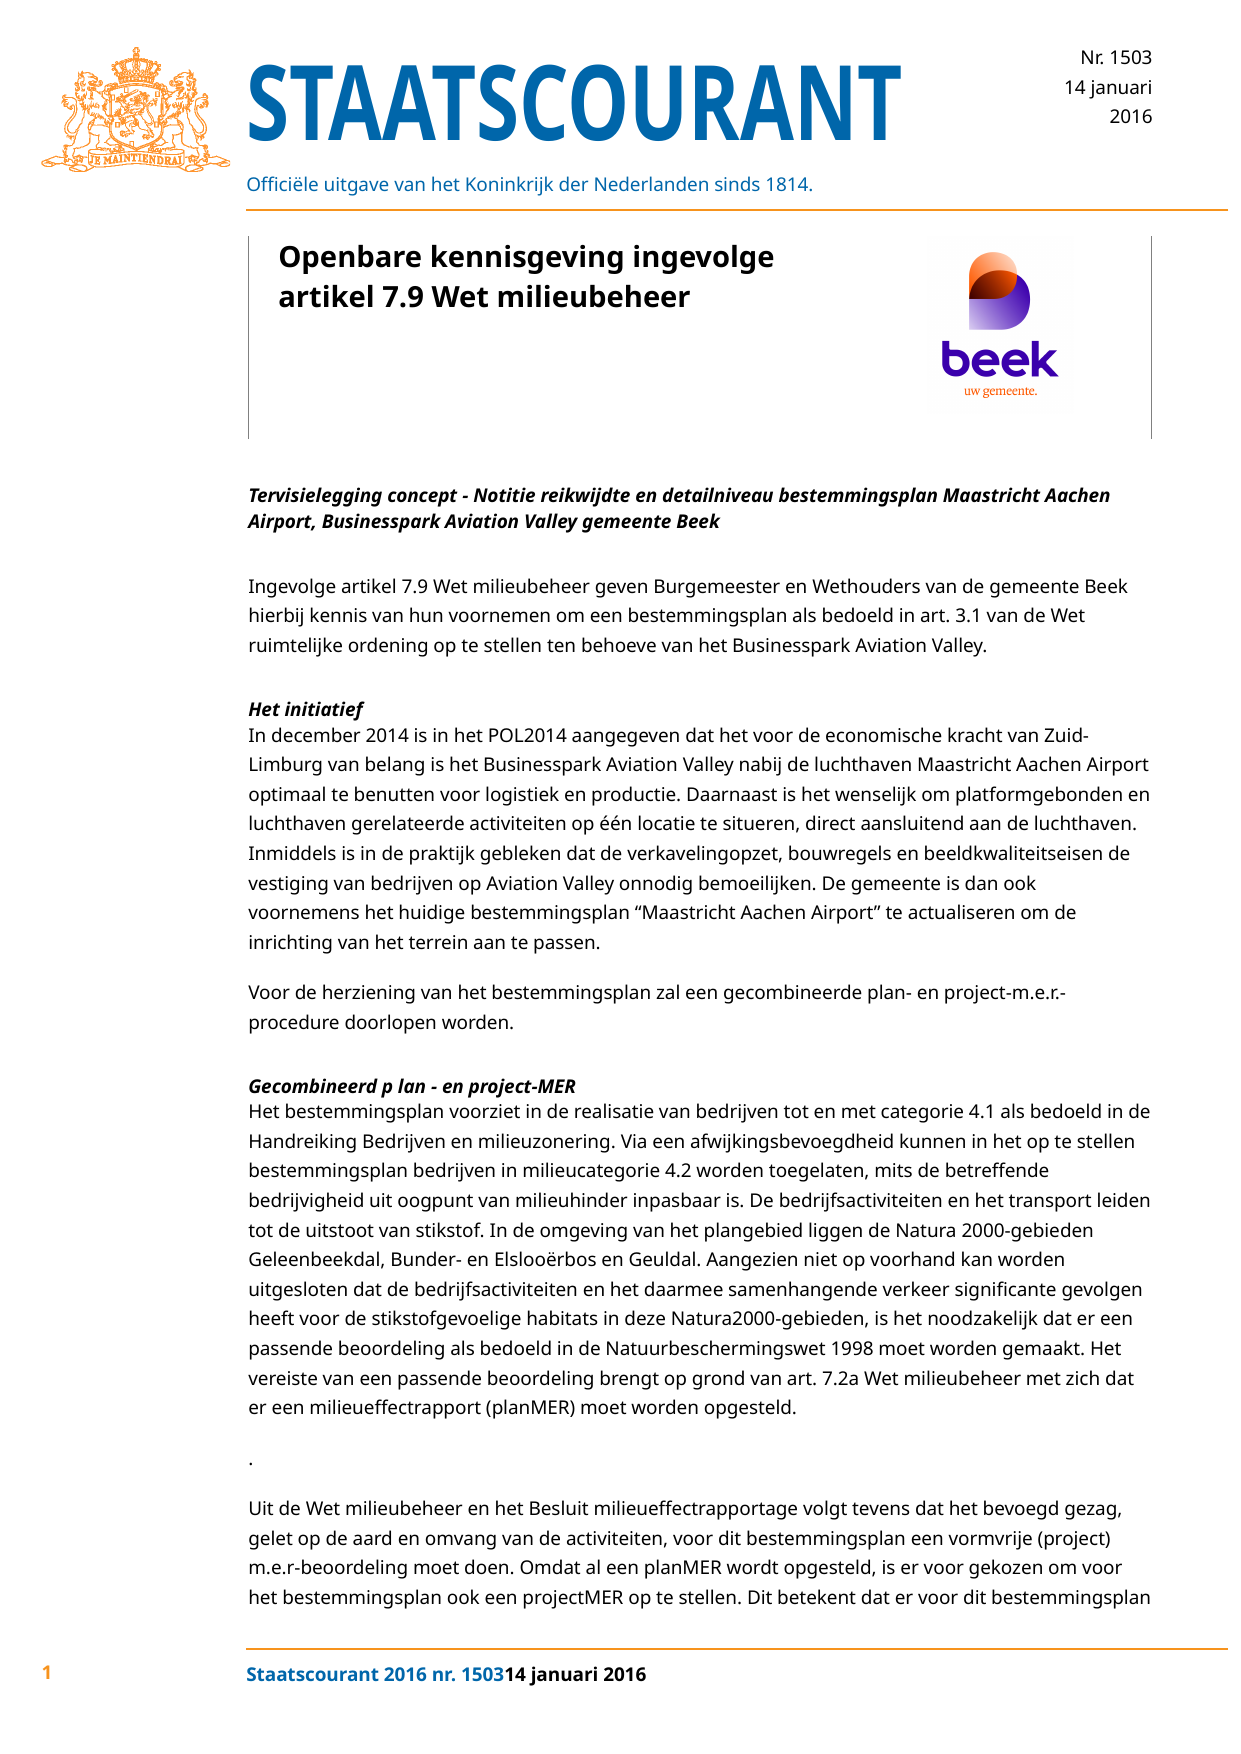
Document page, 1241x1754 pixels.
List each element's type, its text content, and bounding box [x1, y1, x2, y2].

text Uit de Wet milieubeheer en het Besluit milieueffectrapportage volgt tevens dat het bevoegd gezag, gelet op de aard en omvang van de activiteiten, voor dit bestemmingsplan een vormvrije (project) m.e.r-beoordeling moet doen. Omdat al een planMER wordt opgesteld, is er voor gekozen om voor het bestemmingsplan ook een projectMER op te stellen. Dit betekent dat er voor dit bestemmingsplan [248, 1495, 1152, 1610]
table_header Openbare kennisgeving ingevolge artikel 7.9 Wet milieubeheer [249, 236, 850, 439]
text . [248, 1445, 1152, 1471]
text Het bestemmingsplan voorziet in de realisatie van bedrijven tot en met categorie 4.1 als bedoeld in de Handreiking Bedrijven en milieuzonering. Via een afwijkingsbevoegdheid kunnen in het op te stellen bestemmingsplan bedrijven in milieucategorie 4.2 worden toegelaten, mits de betreffende bedrijvigheid uit oogpunt van milieuhinder inpasbaar is. De bedrijfsactiviteiten en het transport leiden tot de uitstoot van stikstof. In de omgeving van het plangebied liggen de Natura 2000-gebieden Geleenbeekdal, Bunder- en Elslooërbos en Geuldal. Aangezien niet op voorhand kan worden uitgesloten dat de bedrijfsactiviteiten en het daarmee samenhangende verkeer significante gevolgen heeft voor de stikstofgevoelige habitats in deze Natura2000-gebieden, is het noodzakelijk dat er een passende beoordeling als bedoeld in de Natuurbeschermingswet 1998 moet worden gemaakt. Het vereiste van een passende beoordeling brengt op grond van art. 7.2a Wet milieubeheer met zich dat er een milieueffectrapport (planMER) moet worden opgesteld. [248, 1098, 1152, 1420]
table_header [1074, 236, 1151, 413]
picture [41, 47, 231, 172]
text Het initiatief [248, 696, 1152, 722]
picture [927, 236, 1074, 414]
table_header [850, 236, 927, 413]
text Tervisielegging concept - Notitie reikwijdte en detailniveau bestemmingsplan Maastricht Aachen Airport, Businesspark Aviation Valley gemeente Beek [248, 482, 1152, 534]
text In december 2014 is in het POL2014 aangegeven dat het voor de economische kracht van Zuid-Limburg van belang is het Businesspark Aviation Valley nabij de luchthaven Maastricht Aachen Airport optimaal te benutten voor logistiek en productie. Daarnaast is het wenselijk om platformgebonden en luchthaven gerelateerde activiteiten op één locatie te situeren, direct aansluitend aan de luchthaven. Inmiddels is in de praktijk gebleken dat de verkavelingopzet, bouwregels en beeldkwaliteitseisen de vestiging van bedrijven op Aviation Valley onnodig bemoeilijken. De gemeente is dan ook voornemens het huidige bestemmingsplan “Maastricht Aachen Airport” te actualiseren om de inrichting van het terrein aan te passen. [248, 722, 1152, 954]
table_header [850, 414, 1151, 439]
text Ingevolge artikel 7.9 Wet milieubeheer geven Burgemeester en Wethouders van de gemeente Beek hierbij kennis van hun voornemen om een bestemmingsplan als bedoeld in art. 3.1 van de Wet ruimtelijke ordening op te stellen ten behoeve van het Businesspark Aviation Valley. [248, 573, 1152, 658]
text Voor de herziening van het bestemmingsplan zal een gecombineerde plan- en project-m.e.r.-procedure doorlopen worden. [248, 979, 1152, 1034]
text Gecombineerd p lan - en project-MER [248, 1073, 1152, 1098]
